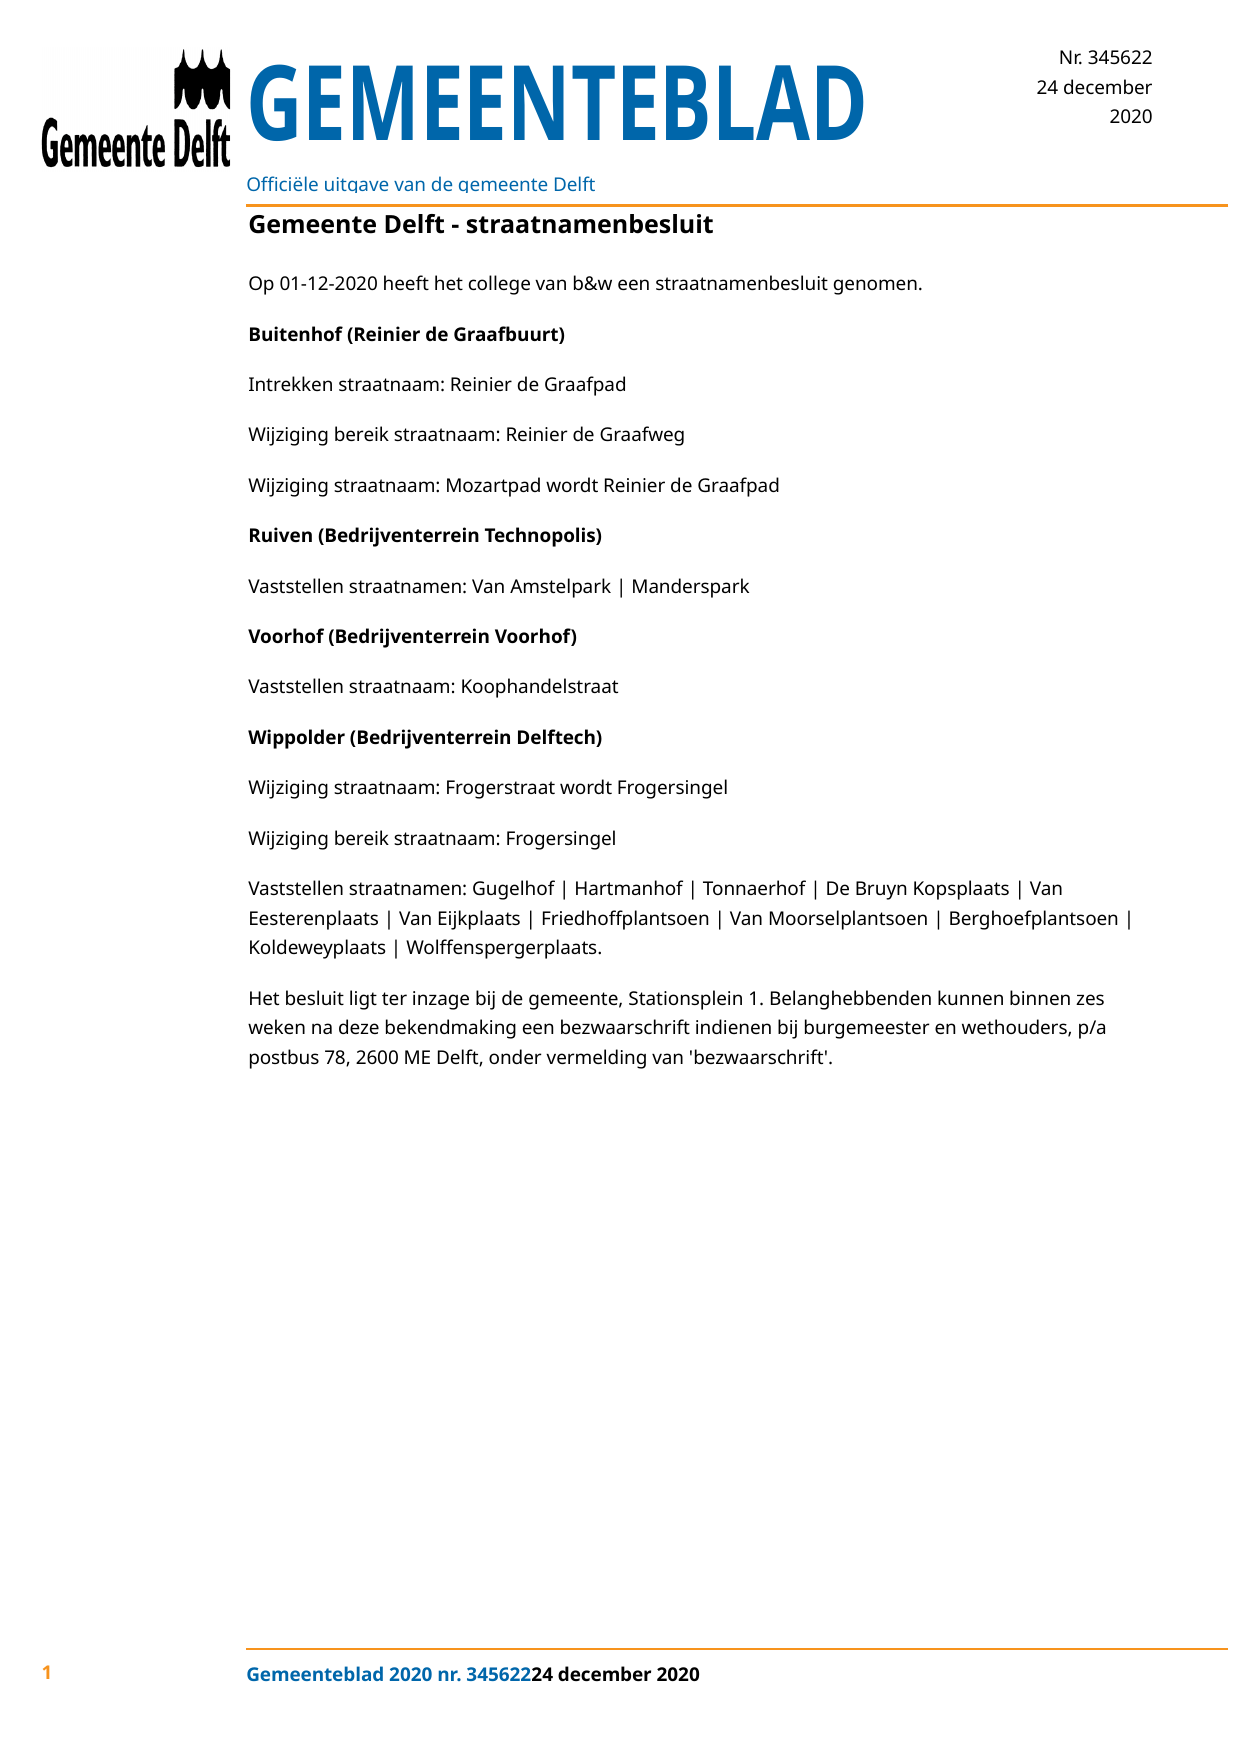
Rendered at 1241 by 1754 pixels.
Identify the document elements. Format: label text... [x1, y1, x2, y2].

text Op 01-12-2020 heeft het college van b&w een straatnamenbesluit genomen. [248, 270, 1152, 296]
text Gemeente Delft - straatnamenbesluit [248, 207, 1152, 241]
picture [41, 47, 231, 172]
text Ruiven (Bedrijventerrein Technopolis) [248, 522, 1152, 548]
text Voorhof (Bedrijventerrein Voorhof) [248, 623, 1152, 649]
text Vaststellen straatnamen: Gugelhof | Hartmanhof | Tonnaerhof | De Bruyn Kopsplaats | Van Eesterenplaats | Van Eijkplaats | Friedhoffplantsoen | Van Moorselplantsoen | Berghoefplantsoen | Koldeweyplaats | Wolffenspergerplaats. [248, 875, 1152, 960]
text Wijziging straatnaam: Frogerstraat wordt Frogersingel [248, 774, 1152, 800]
text Wijziging bereik straatnaam: Reinier de Graafweg [248, 422, 1152, 447]
text Wijziging bereik straatnaam: Frogersingel [248, 825, 1152, 851]
text Het besluit ligt ter inzage bij de gemeente, Stationsplein 1. Belanghebbenden kunnen binnen zes weken na deze bekendmaking een bezwaarschrift indienen bij burgemeester en wethouders, p/a postbus 78, 2600 ME Delft, onder vermelding van 'bezwaarschrift'. [248, 985, 1152, 1070]
text Vaststellen straatnaam: Koophandelstraat [248, 674, 1152, 699]
text Intrekken straatnaam: Reinier de Graafpad [248, 371, 1152, 397]
text Buitenhof (Reinier de Graafbuurt) [248, 321, 1152, 346]
text Wijziging straatnaam: Mozartpad wordt Reinier de Graafpad [248, 472, 1152, 498]
text Vaststellen straatnamen: Van Amstelpark | Manderspark [248, 573, 1152, 598]
text Wippolder (Bedrijventerrein Delftech) [248, 724, 1152, 750]
